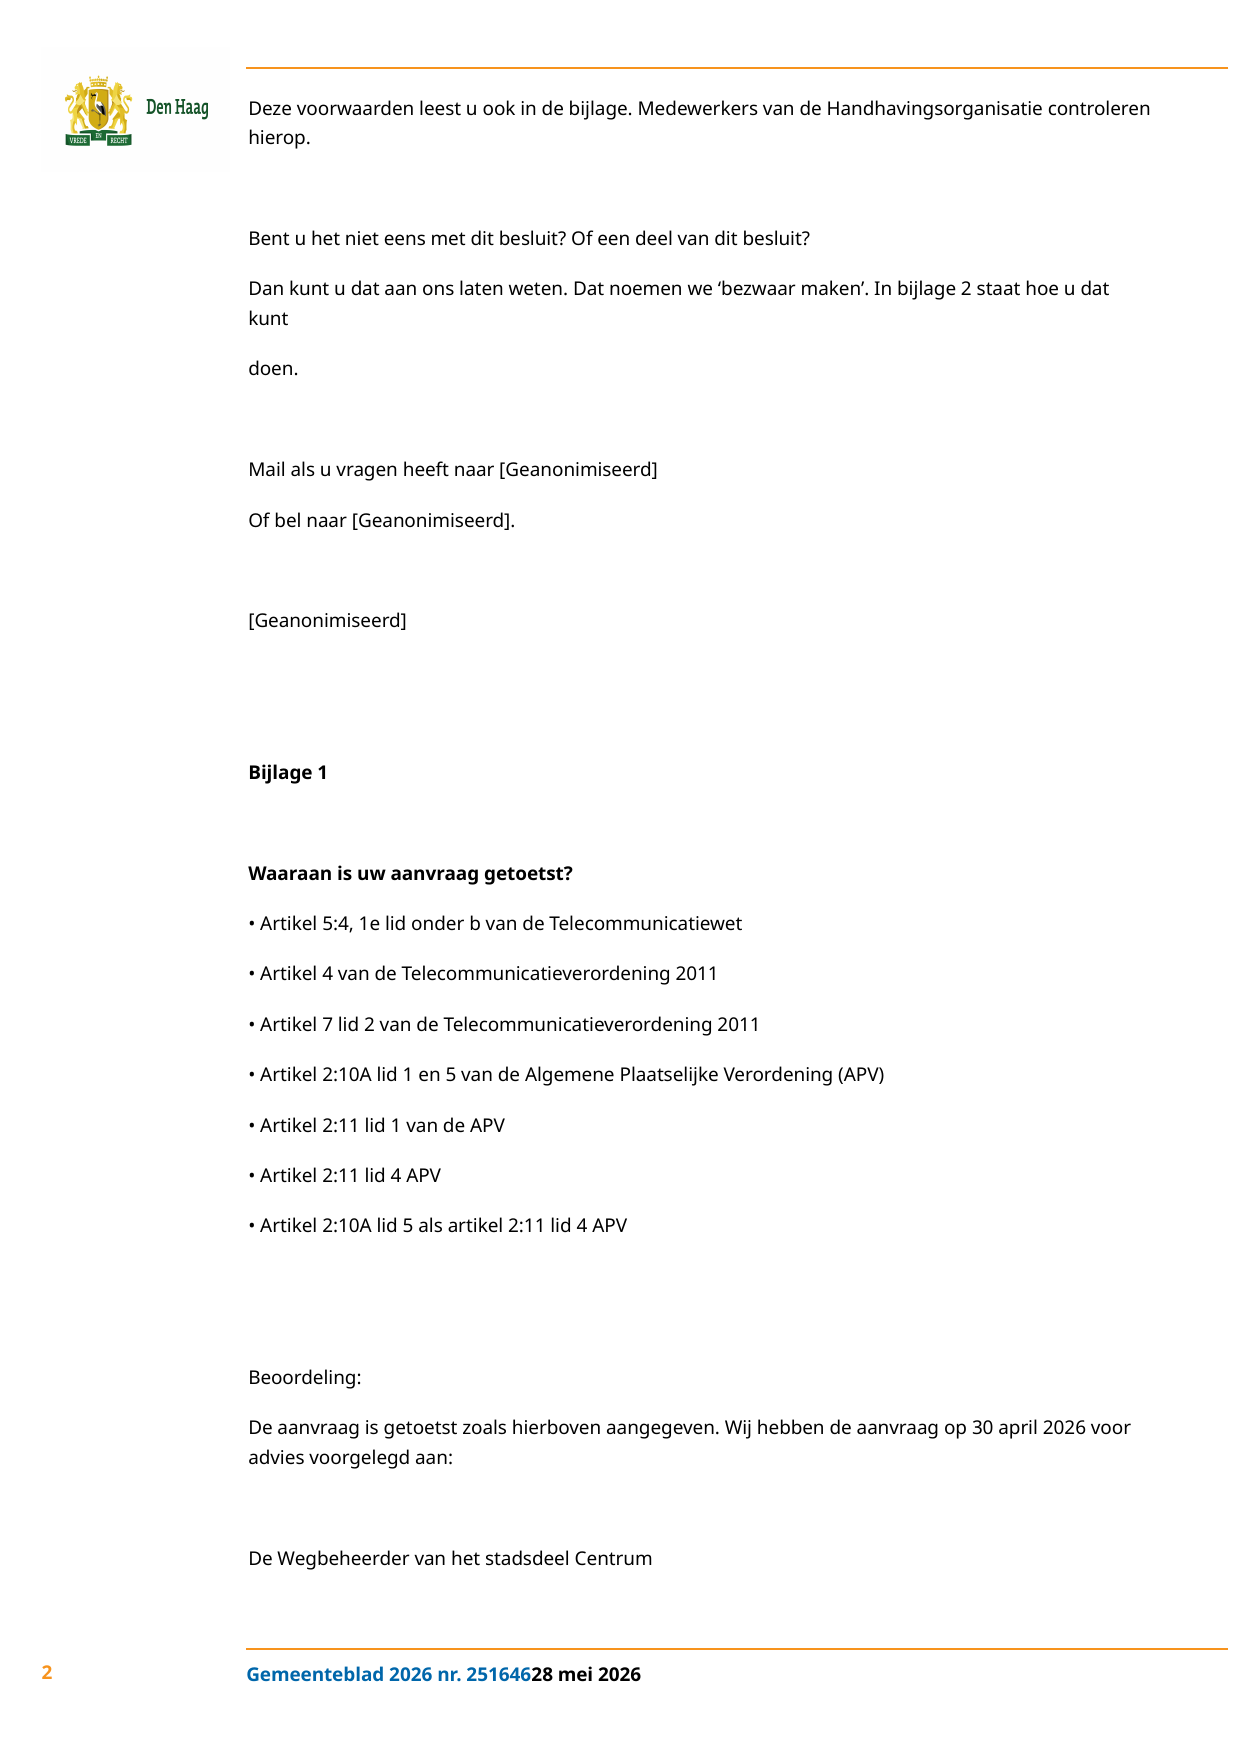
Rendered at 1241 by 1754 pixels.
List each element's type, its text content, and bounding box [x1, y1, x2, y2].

text • Artikel 2:10A lid 1 en 5 van de Algemene Plaatselijke Verordening (APV) [248, 1061, 1152, 1087]
text [Geanonimiseerd] [248, 608, 1152, 633]
text • Artikel 5:4, 1e lid onder b van de Telecommunicatiewet [248, 910, 1152, 936]
text doen. [248, 356, 1152, 381]
text Bijlage 1 [248, 759, 1152, 785]
text • Artikel 2:11 lid 1 van de APV [248, 1112, 1152, 1138]
text Deze voorwaarden leest u ook in de bijlage. Medewerkers van de Handhavingsorganisatie controleren hierop. [248, 95, 1152, 150]
text De aanvraag is getoetst zoals hierboven aangegeven. Wij hebben de aanvraag op 30 april 2026 voor advies voorgelegd aan: [248, 1414, 1152, 1470]
text Beoordeling: [248, 1364, 1152, 1390]
text • Artikel 2:10A lid 5 als artikel 2:11 lid 4 APV [248, 1213, 1152, 1238]
text Dan kunt u dat aan ons laten weten. Dat noemen we ‘bezwaar maken’. In bijlage 2 staat hoe u dat kunt [248, 276, 1152, 331]
text De Wegbeheerder van het stadsdeel Centrum [248, 1545, 1152, 1571]
text Waaraan is uw aanvraag getoetst? [248, 860, 1152, 886]
text • Artikel 4 van de Telecommunicatieverordening 2011 [248, 961, 1152, 986]
text Bent u het niet eens met dit besluit? Of een deel van dit besluit? [248, 225, 1152, 251]
text Mail als u vragen heeft naar [Geanonimiseerd] [248, 456, 1152, 482]
text Of bel naar [Geanonimiseerd]. [248, 507, 1152, 533]
text • Artikel 2:11 lid 4 APV [248, 1162, 1152, 1188]
text • Artikel 7 lid 2 van de Telecommunicatieverordening 2011 [248, 1011, 1152, 1037]
picture [41, 47, 231, 172]
